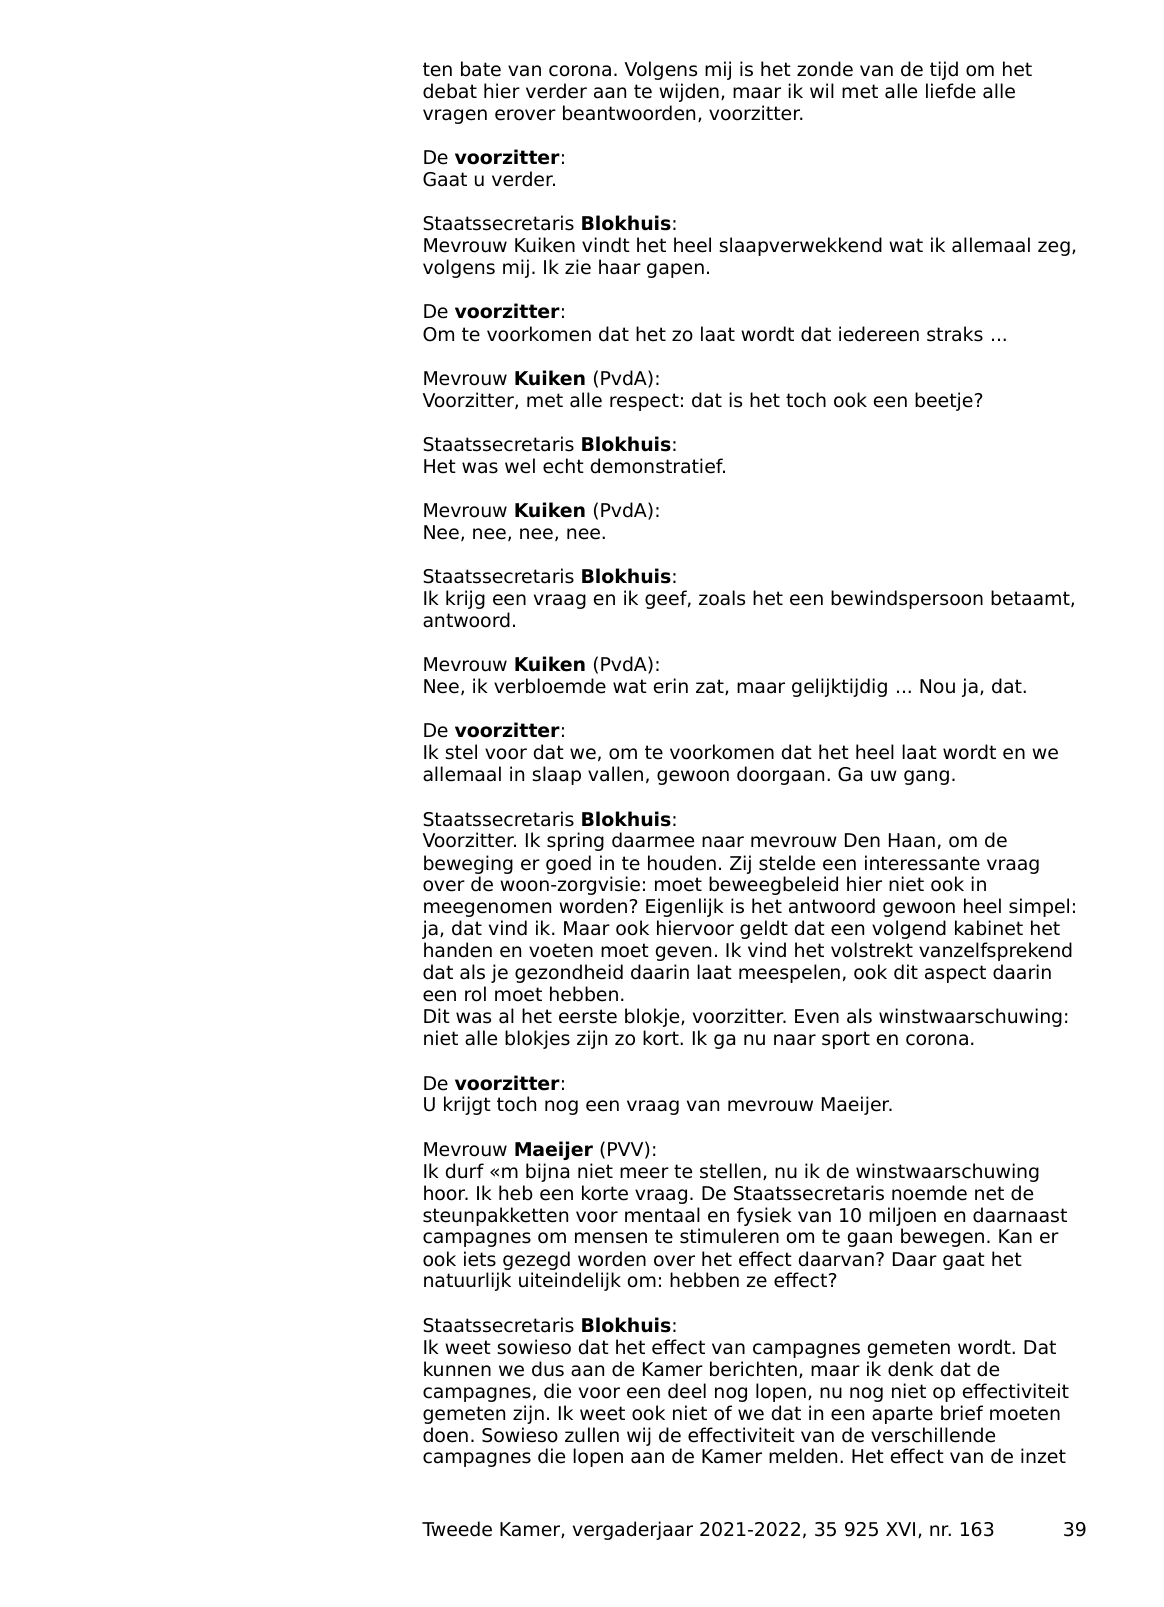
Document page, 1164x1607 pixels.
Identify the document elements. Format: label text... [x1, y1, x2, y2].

text Het was wel echt demonstratief. [422, 456, 1087, 478]
text Staatssecretaris Blokhuis: [422, 213, 1087, 235]
text Mevrouw Kuiken (PvdA): [422, 368, 1087, 389]
text Gaat u verder. [422, 169, 1087, 191]
text U krijgt toch nog een vraag van mevrouw Maeijer. [422, 1094, 1087, 1116]
text De voorzitter: [422, 720, 1087, 742]
text Voorzitter, met alle respect: dat is het toch ook een beetje? [422, 389, 1087, 412]
text Ik durf «m bijna niet meer te stellen, nu ik de winstwaarschuwing hoor. Ik heb een korte vraag. De Staatssecretaris noemde net de steunpakketten voor mentaal en fysiek van 10 miljoen en daarnaast campagnes om mensen te stimuleren om te gaan bewegen. Kan er ook iets gezegd worden over het effect daarvan? Daar gaat het natuurlijk uiteindelijk om: hebben ze effect? [422, 1161, 1087, 1292]
text Ik krijg een vraag en ik geef, zoals het een bewindspersoon betaamt, antwoord. [422, 588, 1087, 632]
text Staatssecretaris Blokhuis: [422, 1314, 1087, 1337]
text Om te voorkomen dat het zo laat wordt dat iedereen straks ... [422, 323, 1087, 345]
text Ik stel voor dat we, om te voorkomen dat het heel laat wordt en we allemaal in slaap vallen, gewoon doorgaan. Ga uw gang. [422, 742, 1087, 786]
text Voorzitter. Ik spring daarmee naar mevrouw Den Haan, om de beweging er goed in te houden. Zij stelde een interessante vraag over de woon-zorgvisie: moet beweegbeleid hier niet ook in meegenomen worden? Eigenlijk is het antwoord gewoon heel simpel: ja, dat vind ik. Maar ook hiervoor geldt dat een volgend kabinet het handen en voeten moet geven. Ik vind het volstrekt vanzelfsprekend dat als je gezondheid daarin laat meespelen, ook dit aspect daarin een rol moet hebben. [422, 830, 1087, 1006]
text Mevrouw Maeijer (PVV): [422, 1138, 1087, 1161]
text Mevrouw Kuiken vindt het heel slaapverwekkend wat ik allemaal zeg, volgens mij. Ik zie haar gapen. [422, 235, 1087, 279]
text De voorzitter: [422, 147, 1087, 169]
text Nee, ik verbloemde wat erin zat, maar gelijktijdig ... Nou ja, dat. [422, 676, 1087, 698]
text Dit was al het eerste blokje, voorzitter. Even als winstwaarschuwing: niet alle blokjes zijn zo kort. Ik ga nu naar sport en corona. [422, 1006, 1087, 1050]
text De voorzitter: [422, 301, 1087, 323]
text Ik weet sowieso dat het effect van campagnes gemeten wordt. Dat kunnen we dus aan de Kamer berichten, maar ik denk dat de campagnes, die voor een deel nog lopen, nu nog niet op effectiviteit gemeten zijn. Ik weet ook niet of we dat in een aparte brief moeten doen. Sowieso zullen wij de effectiviteit van de verschillende campagnes die lopen aan de Kamer melden. Het effect van de inzet [422, 1337, 1087, 1468]
text Staatssecretaris Blokhuis: [422, 808, 1087, 830]
text De voorzitter: [422, 1072, 1087, 1094]
text Mevrouw Kuiken (PvdA): [422, 500, 1087, 522]
text Staatssecretaris Blokhuis: [422, 566, 1087, 588]
text ten bate van corona. Volgens mij is het zonde van de tijd om het debat hier verder aan te wijden, maar ik wil met alle liefde alle vragen erover beantwoorden, voorzitter. [422, 59, 1087, 125]
text Nee, nee, nee, nee. [422, 522, 1087, 544]
text Mevrouw Kuiken (PvdA): [422, 654, 1087, 676]
text Staatssecretaris Blokhuis: [422, 434, 1087, 456]
